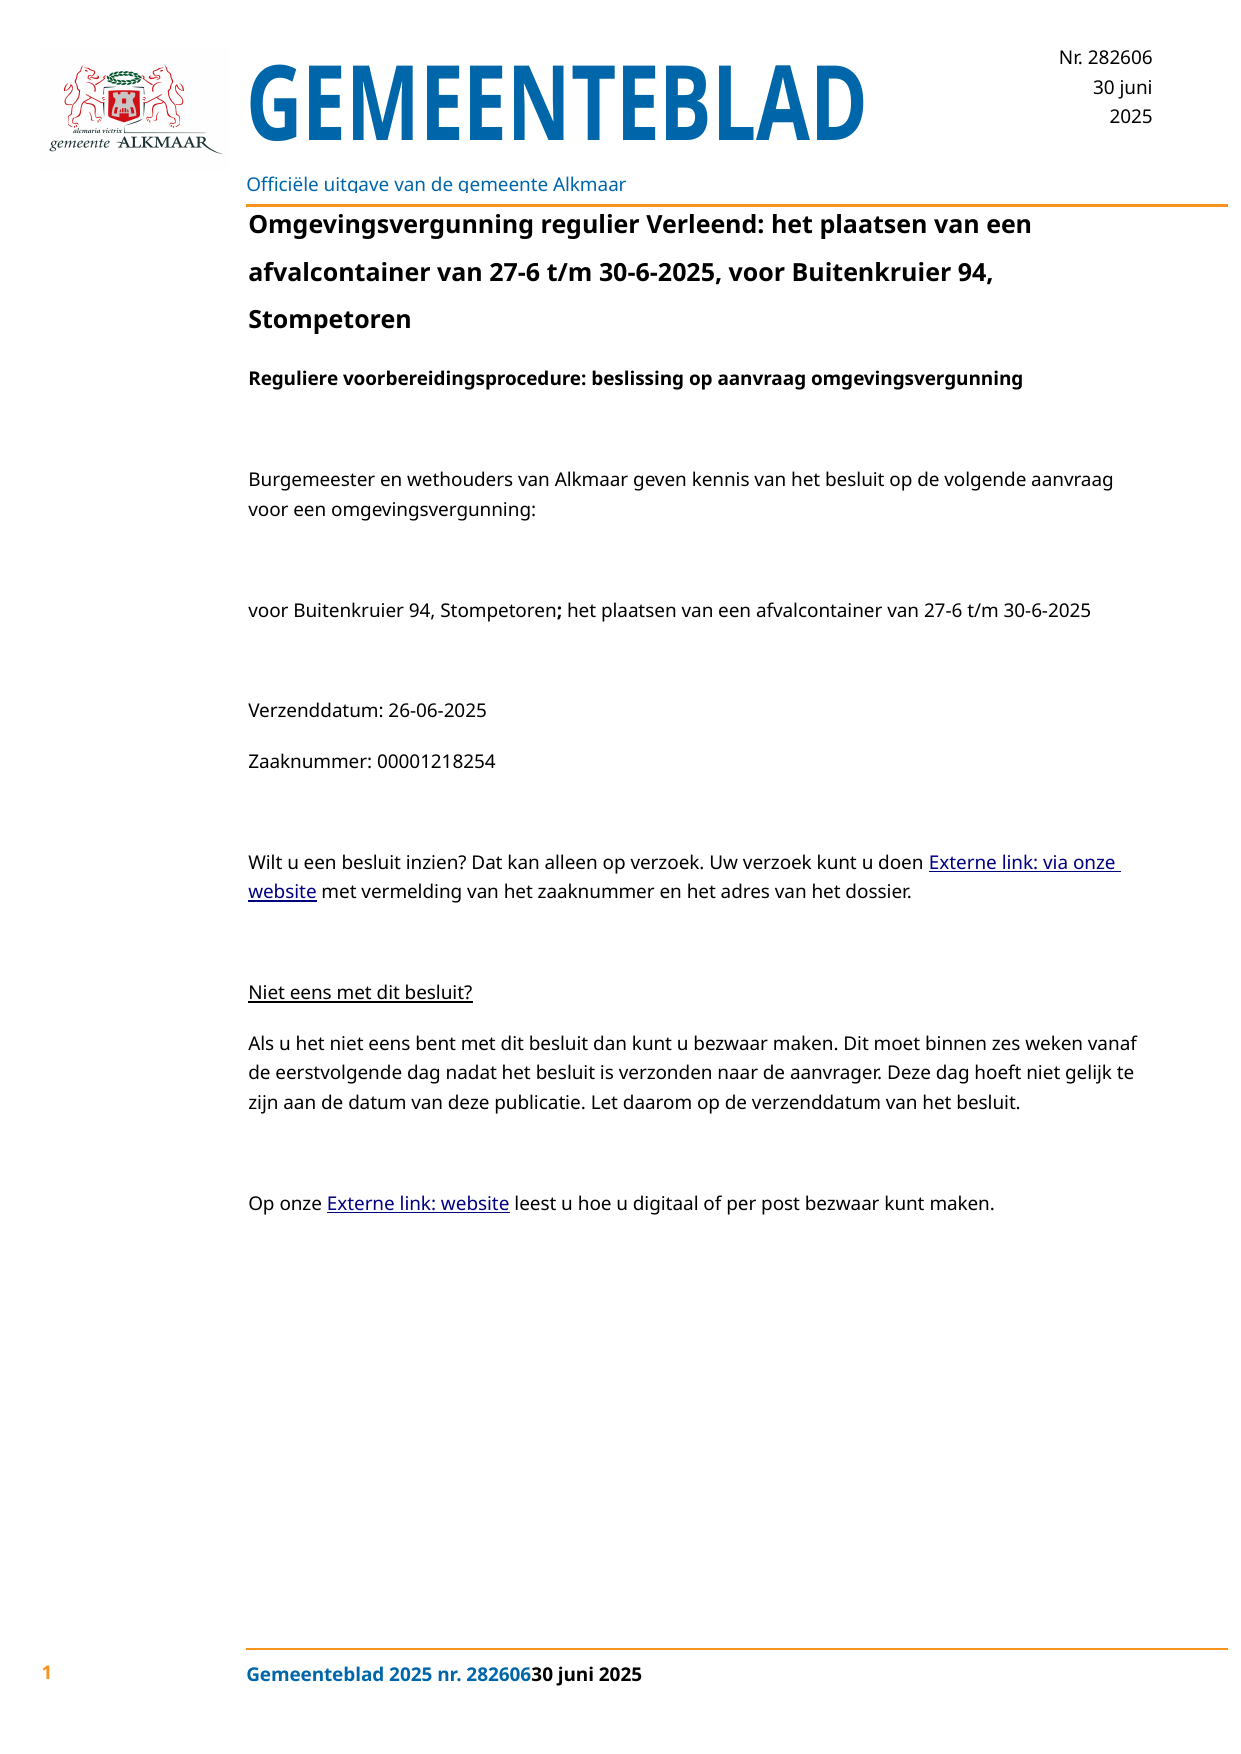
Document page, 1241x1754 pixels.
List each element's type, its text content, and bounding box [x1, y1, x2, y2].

text Niet eens met dit besluit? [248, 979, 1152, 1005]
text Wilt u een besluit inzien? Dat kan alleen op verzoek. Uw verzoek kunt u doen Externe link: via onze website met vermelding van het zaaknummer en het adres van het dossier. [248, 849, 1152, 904]
text Zaaknummer: 00001218254 [248, 748, 1152, 774]
text Als u het niet eens bent met dit besluit dan kunt u bezwaar maken. Dit moet binnen zes weken vanaf de eerstvolgende dag nadat het besluit is verzonden naar de aanvrager. Deze dag hoeft niet gelijk te zijn aan de datum van deze publicatie. Let daarom op de verzenddatum van het besluit. [248, 1030, 1152, 1114]
text Reguliere voorbereidingsprocedure: beslissing op aanvraag omgevingsvergunning [248, 366, 1152, 391]
picture [41, 47, 231, 172]
text Op onze Externe link: website leest u hoe u digitaal of per post bezwaar kunt maken. [248, 1190, 1152, 1215]
text Burgemeester en wethouders van Alkmaar geven kennis van het besluit op de volgende aanvraag voor een omgevingsvergunning: [248, 466, 1152, 522]
text Omgevingsvergunning regulier Verleend: het plaatsen van een afvalcontainer van 27-6 t/m 30-6-2025, voor Buitenkruier 94, Stompetoren [248, 207, 1152, 336]
text voor Buitenkruier 94, Stompetoren; het plaatsen van een afvalcontainer van 27-6 t/m 30-6-2025 [248, 597, 1152, 622]
text Verzenddatum: 26-06-2025 [248, 698, 1152, 723]
